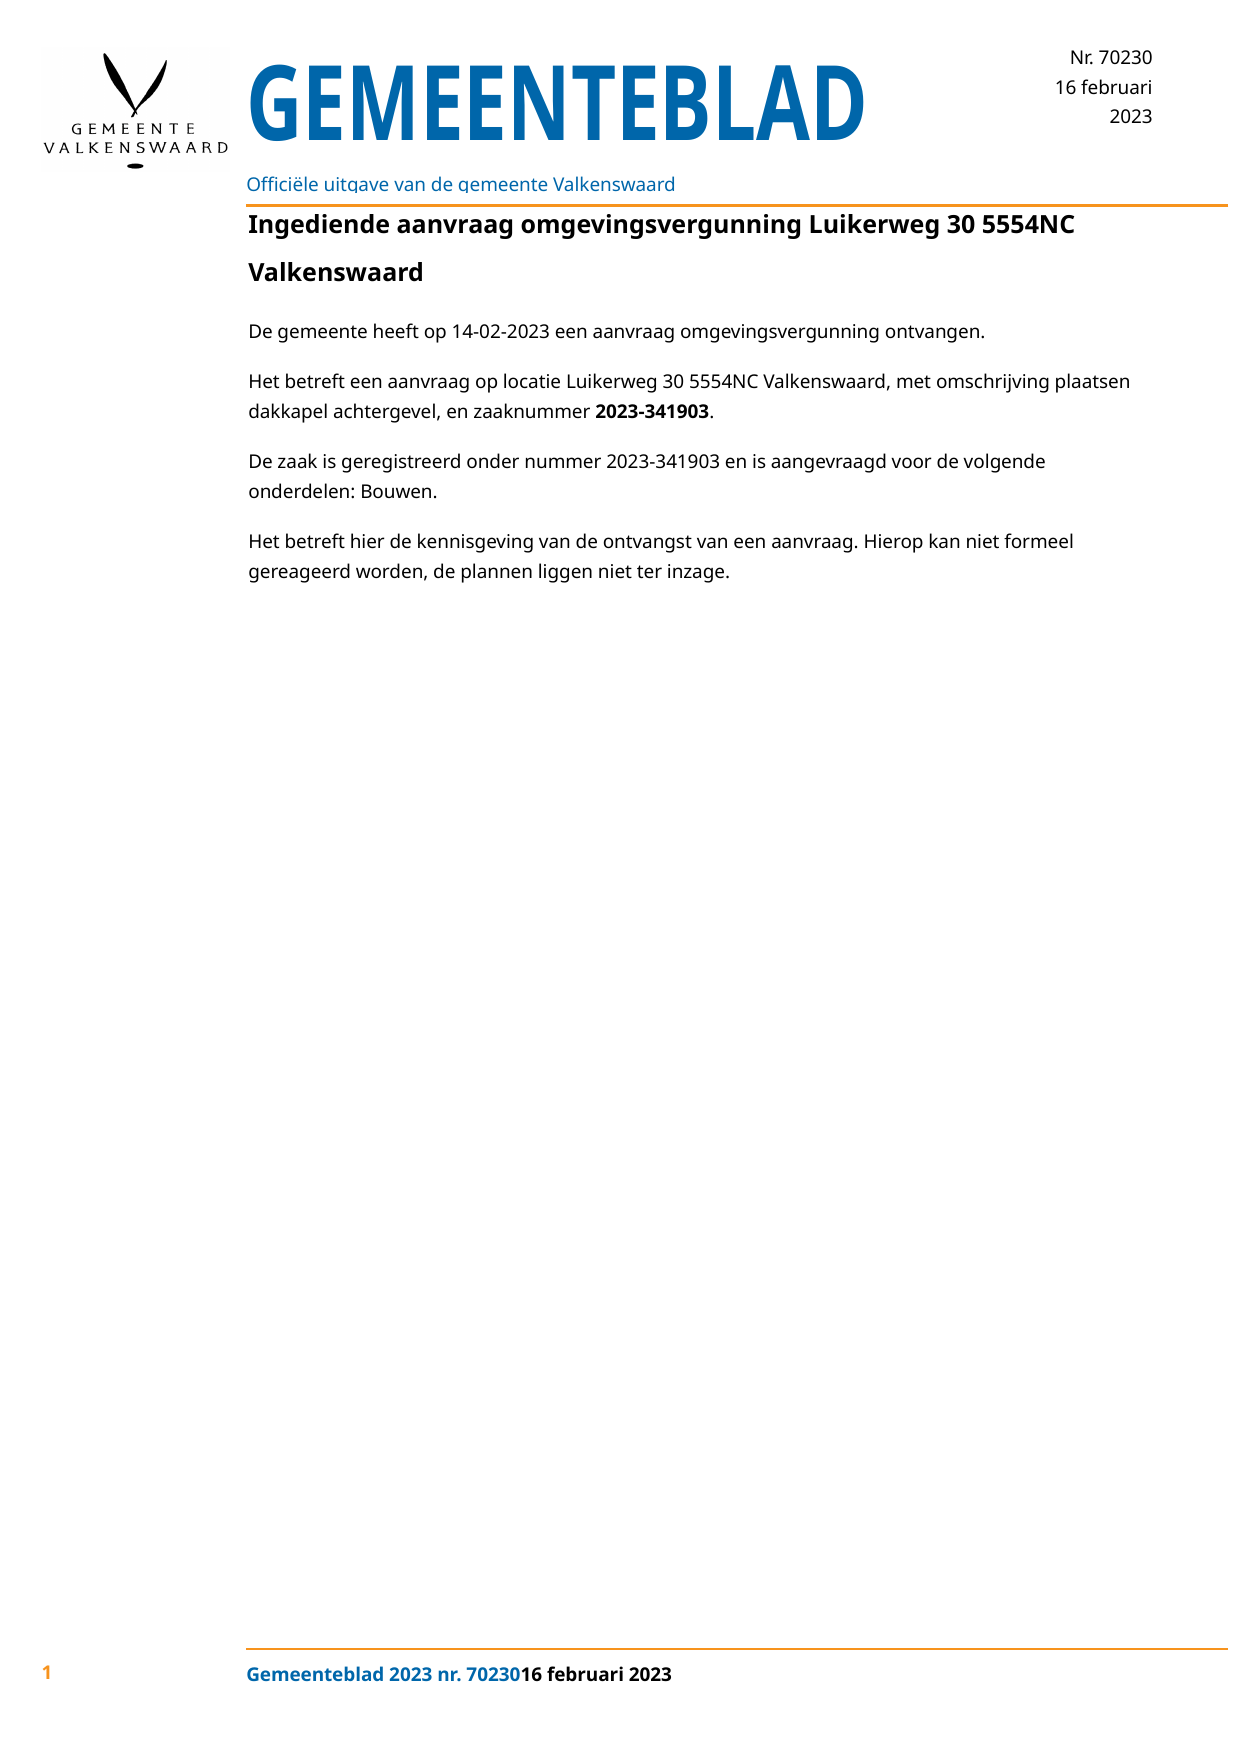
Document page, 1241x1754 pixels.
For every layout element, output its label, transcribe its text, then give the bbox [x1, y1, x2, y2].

text Ingediende aanvraag omgevingsvergunning Luikerweg 30 5554NC Valkenswaard [248, 207, 1152, 288]
text Het betreft een aanvraag op locatie Luikerweg 30 5554NC Valkenswaard, met omschrijving plaatsen dakkapel achtergevel, en zaaknummer 2023-341903. [248, 368, 1152, 424]
picture [41, 47, 231, 172]
text Het betreft hier de kennisgeving van de ontvangst van een aanvraag. Hierop kan niet formeel gereageerd worden, de plannen liggen niet ter inzage. [248, 528, 1152, 584]
text De zaak is geregistreerd onder nummer 2023-341903 en is aangevraagd voor de volgende onderdelen: Bouwen. [248, 448, 1152, 504]
text De gemeente heeft op 14-02-2023 een aanvraag omgevingsvergunning ontvangen. [248, 318, 1152, 344]
